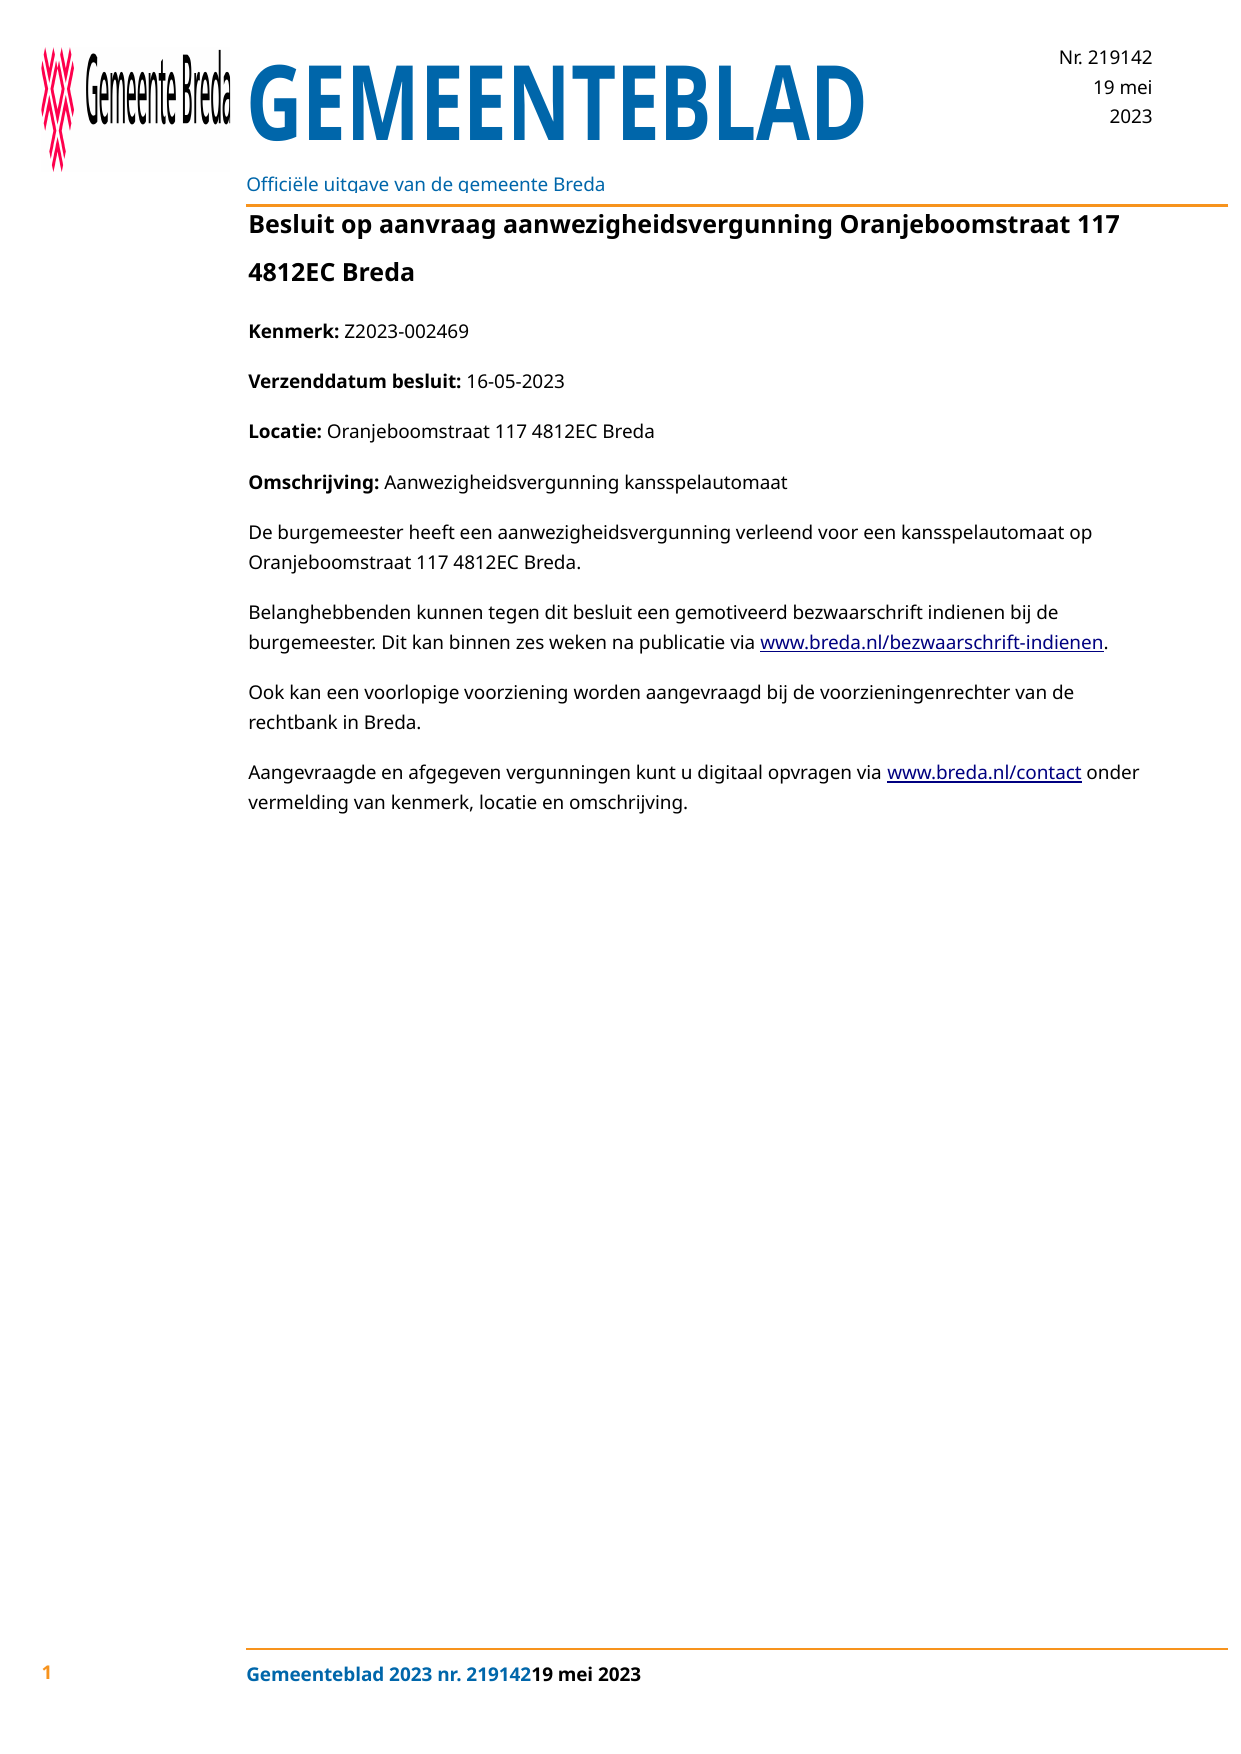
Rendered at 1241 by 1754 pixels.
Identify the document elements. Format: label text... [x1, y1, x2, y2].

text Locatie: Oranjeboomstraat 117 4812EC Breda [248, 419, 1152, 444]
text Omschrijving: Aanwezigheidsvergunning kansspelautomaat [248, 469, 1152, 495]
text Besluit op aanvraag aanwezigheidsvergunning Oranjeboomstraat 117 4812EC Breda [248, 207, 1152, 288]
text Aangevraagde en afgegeven vergunningen kunt u digitaal opvragen via www.breda.nl/contact onder vermelding van kenmerk, locatie en omschrijving. [248, 759, 1152, 815]
text Verzenddatum besluit: 16-05-2023 [248, 368, 1152, 394]
picture [41, 47, 231, 172]
text Ook kan een voorlopige voorziening worden aangevraagd bij de voorzieningenrechter van de rechtbank in Breda. [248, 679, 1152, 735]
text De burgemeester heeft een aanwezigheidsvergunning verleend voor een kansspelautomaat op Oranjeboomstraat 117 4812EC Breda. [248, 519, 1152, 575]
text Kenmerk: Z2023-002469 [248, 318, 1152, 344]
text Belanghebbenden kunnen tegen dit besluit een gemotiveerd bezwaarschrift indienen bij de burgemeester. Dit kan binnen zes weken na publicatie via www.breda.nl/bezwaarschrift-indienen. [248, 599, 1152, 655]
